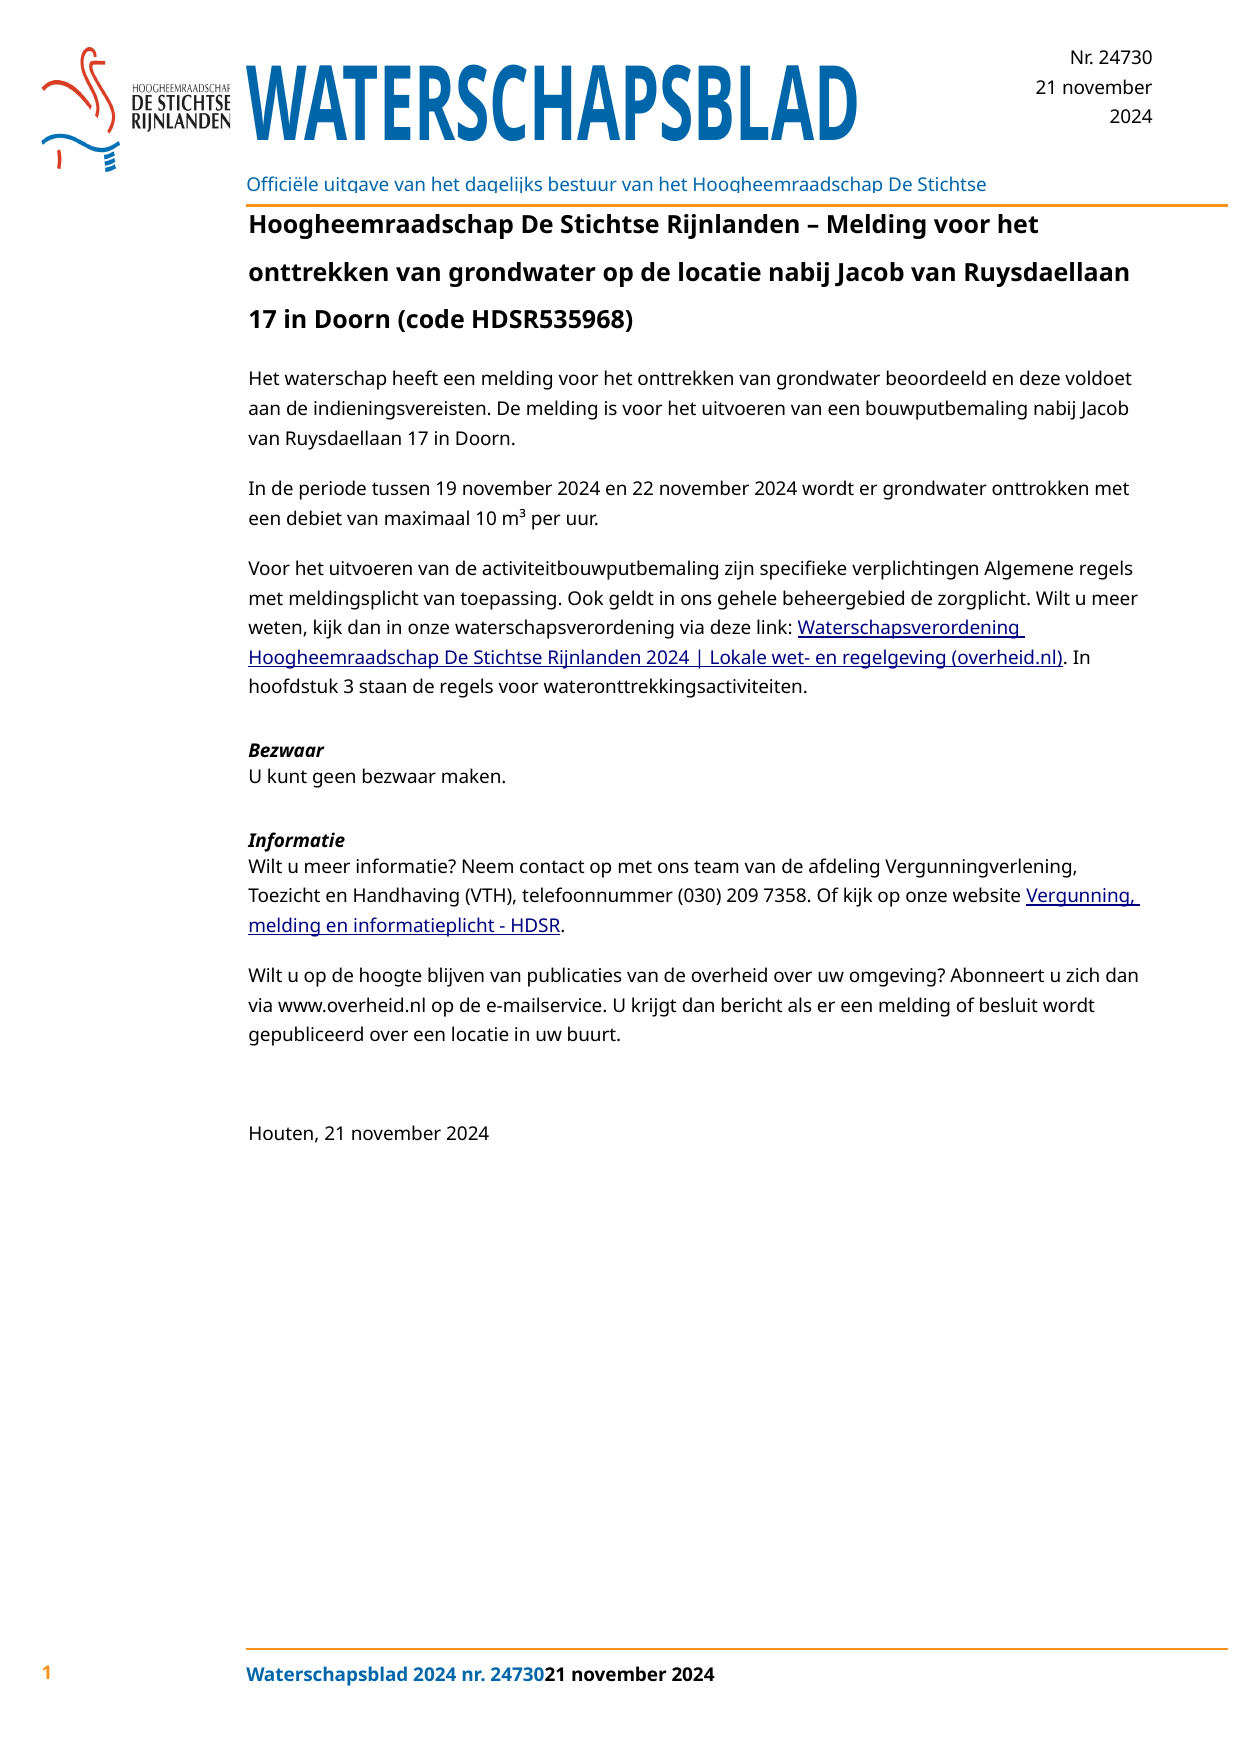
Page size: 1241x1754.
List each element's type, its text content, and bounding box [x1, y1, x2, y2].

picture [41, 47, 231, 172]
text Voor het uitvoeren van de activiteitbouwputbemaling zijn specifieke verplichtingen Algemene regels met meldingsplicht van toepassing. Ook geldt in ons gehele beheergebied de zorgplicht. Wilt u meer weten, kijk dan in onze waterschapsverordening via deze link: Waterschapsverordening Hoogheemraadschap De Stichtse Rijnlanden 2024 | Lokale wet- en regelgeving (overheid.nl). In hoofdstuk 3 staan de regels voor wateronttrekkingsactiviteiten. [248, 555, 1152, 699]
text In de periode tussen 19 november 2024 en 22 november 2024 wordt er grondwater onttrokken met een debiet van maximaal 10 m³ per uur. [248, 475, 1152, 530]
text Houten, 21 november 2024 [248, 1120, 1152, 1146]
text Hoogheemraadschap De Stichtse Rijnlanden – Melding voor het onttrekken van grondwater op de locatie nabij Jacob van Ruysdaellaan 17 in Doorn (code HDSR535968) [248, 207, 1152, 336]
text Het waterschap heeft een melding voor het onttrekken van grondwater beoordeeld en deze voldoet aan de indieningsvereisten. De melding is voor het uitvoeren van een bouwputbemaling nabij Jacob van Ruysdaellaan 17 in Doorn. [248, 366, 1152, 450]
text Wilt u op de hoogte blijven van publicaties van de overheid over uw omgeving? Abonneert u zich dan via www.overheid.nl op de e-mailservice. U krijgt dan bericht als er een melding of besluit wordt gepubliceerd over een locatie in uw buurt. [248, 962, 1152, 1047]
text Informatie [248, 827, 1152, 853]
text Wilt u meer informatie? Neem contact op met ons team van de afdeling Vergunningverlening, Toezicht en Handhaving (VTH), telefoonnummer (030) 209 7358. Of kijk op onze website Vergunning, melding en informatieplicht - HDSR. [248, 853, 1152, 938]
text U kunt geen bezwaar maken. [248, 763, 1152, 789]
text Bezwaar [248, 737, 1152, 763]
